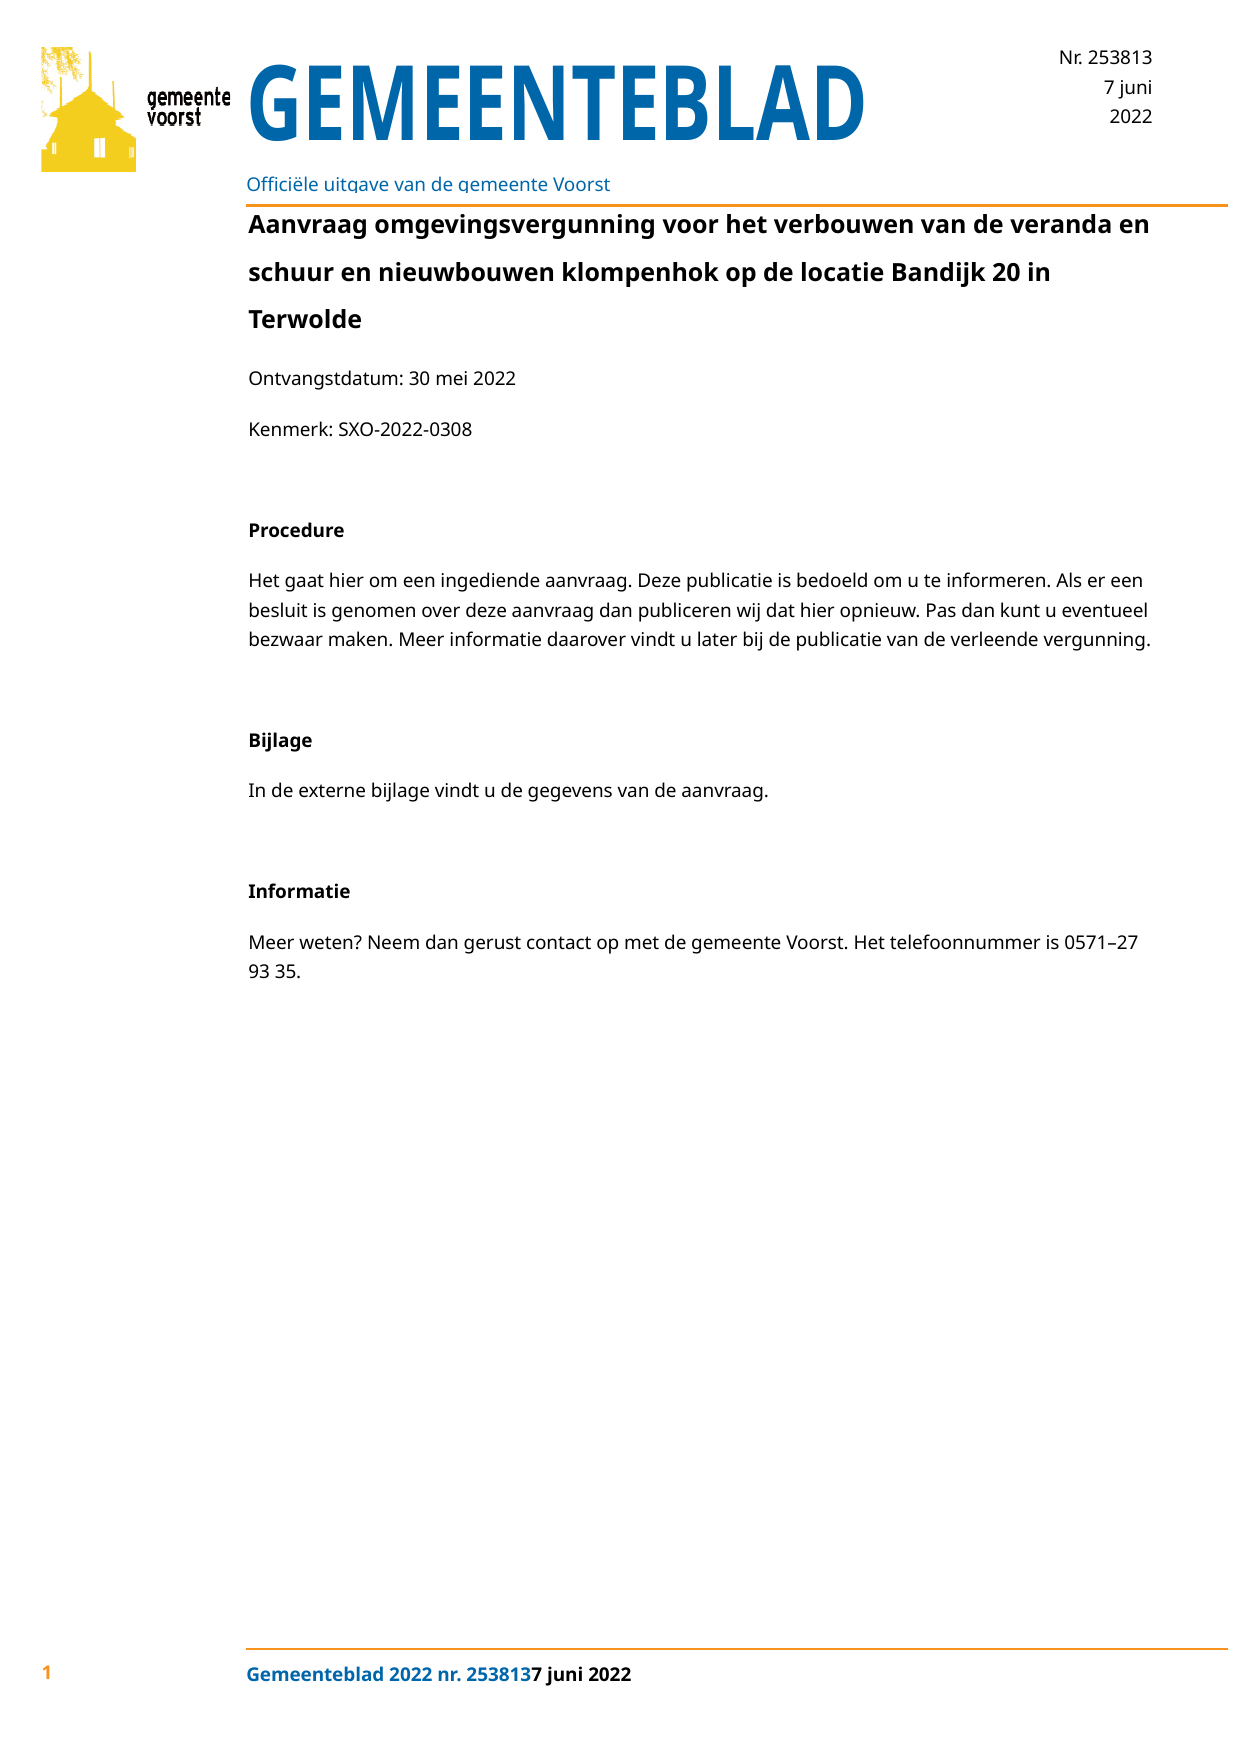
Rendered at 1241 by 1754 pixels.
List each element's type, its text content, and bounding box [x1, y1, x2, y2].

text Meer weten? Neem dan gerust contact op met de gemeente Voorst. Het telefoonnummer is 0571–27 93 35. [248, 929, 1152, 984]
text Aanvraag omgevingsvergunning voor het verbouwen van de veranda en schuur en nieuwbouwen klompenhok op de locatie Bandijk 20 in Terwolde [248, 207, 1152, 336]
text Informatie [248, 878, 1152, 904]
text Kenmerk: SXO-2022-0308 [248, 416, 1152, 442]
text Bijlage [248, 727, 1152, 753]
picture [41, 47, 231, 172]
text Ontvangstdatum: 30 mei 2022 [248, 366, 1152, 391]
text In de externe bijlage vindt u de gegevens van de aanvraag. [248, 778, 1152, 803]
text Het gaat hier om een ingediende aanvraag. Deze publicatie is bedoeld om u te informeren. Als er een besluit is genomen over deze aanvraag dan publiceren wij dat hier opnieuw. Pas dan kunt u eventueel bezwaar maken. Meer informatie daarover vindt u later bij de publicatie van de verleende vergunning. [248, 567, 1152, 652]
text Procedure [248, 517, 1152, 542]
